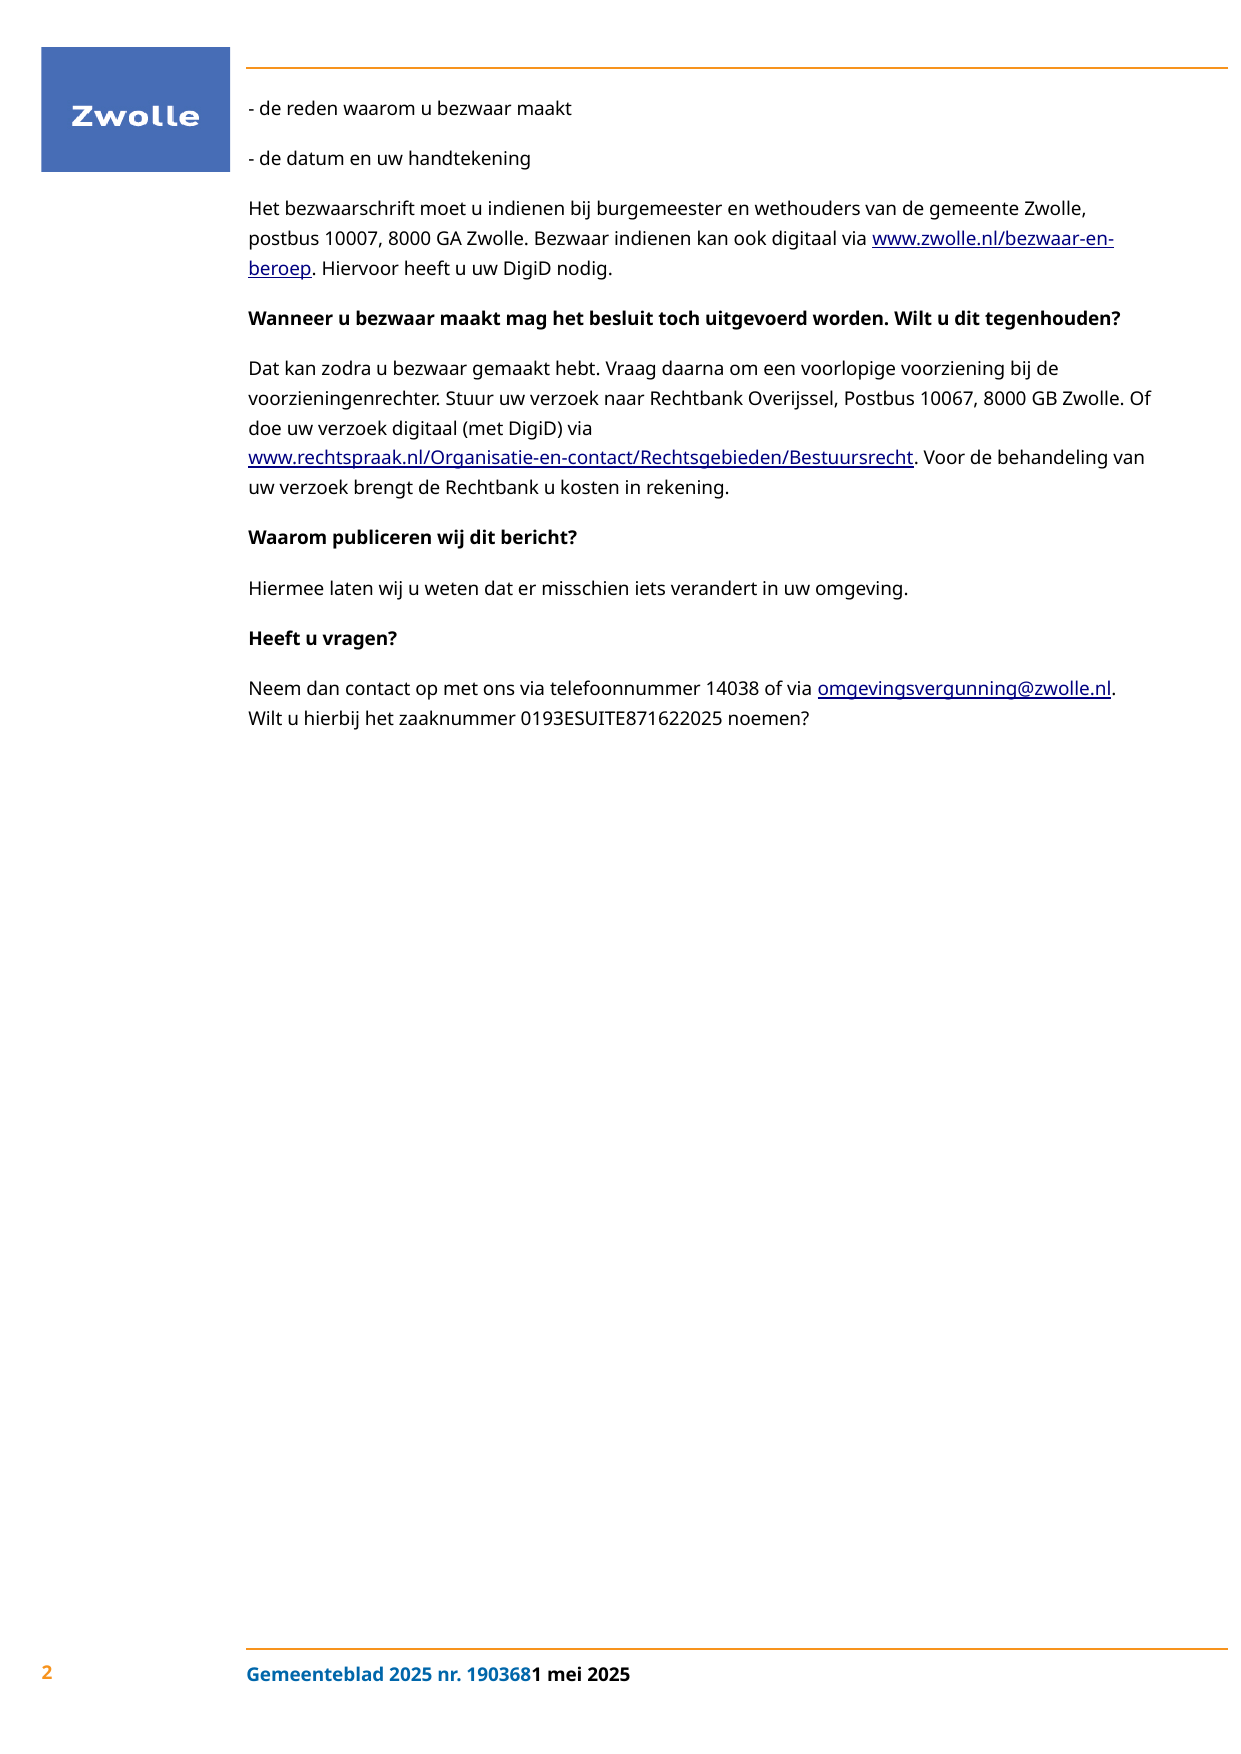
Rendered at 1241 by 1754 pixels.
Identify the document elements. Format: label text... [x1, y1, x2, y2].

text - de reden waarom u bezwaar maakt [248, 95, 1152, 121]
text Wanneer u bezwaar maakt mag het besluit toch uitgevoerd worden. Wilt u dit tegenhouden? [248, 305, 1152, 331]
text Heeft u vragen? [248, 625, 1152, 651]
text Neem dan contact op met ons via telefoonnummer 14038 of via omgevingsvergunning@zwolle.nl. Wilt u hierbij het zaaknummer 0193ESUITE871622025 noemen? [248, 676, 1152, 731]
text Dat kan zodra u bezwaar gemaakt hebt. Vraag daarna om een voorlopige voorziening bij de voorzieningenrechter. Stuur uw verzoek naar Rechtbank Overijssel, Postbus 10067, 8000 GB Zwolle. Of doe uw verzoek digitaal (met DigiD) via www.rechtspraak.nl/Organisatie-en-contact/Rechtsgebieden/Bestuursrecht. Voor de behandeling van uw verzoek brengt de Rechtbank u kosten in rekening. [248, 356, 1152, 500]
picture [41, 47, 231, 172]
text Hiermee laten wij u weten dat er misschien iets verandert in uw omgeving. [248, 575, 1152, 601]
text Het bezwaarschrift moet u indienen bij burgemeester en wethouders van de gemeente Zwolle, postbus 10007, 8000 GA Zwolle. Bezwaar indienen kan ook digitaal via www.zwolle.nl/bezwaar-en-beroep. Hiervoor heeft u uw DigiD nodig. [248, 196, 1152, 281]
text - de datum en uw handtekening [248, 145, 1152, 171]
text Waarom publiceren wij dit bericht? [248, 524, 1152, 550]
